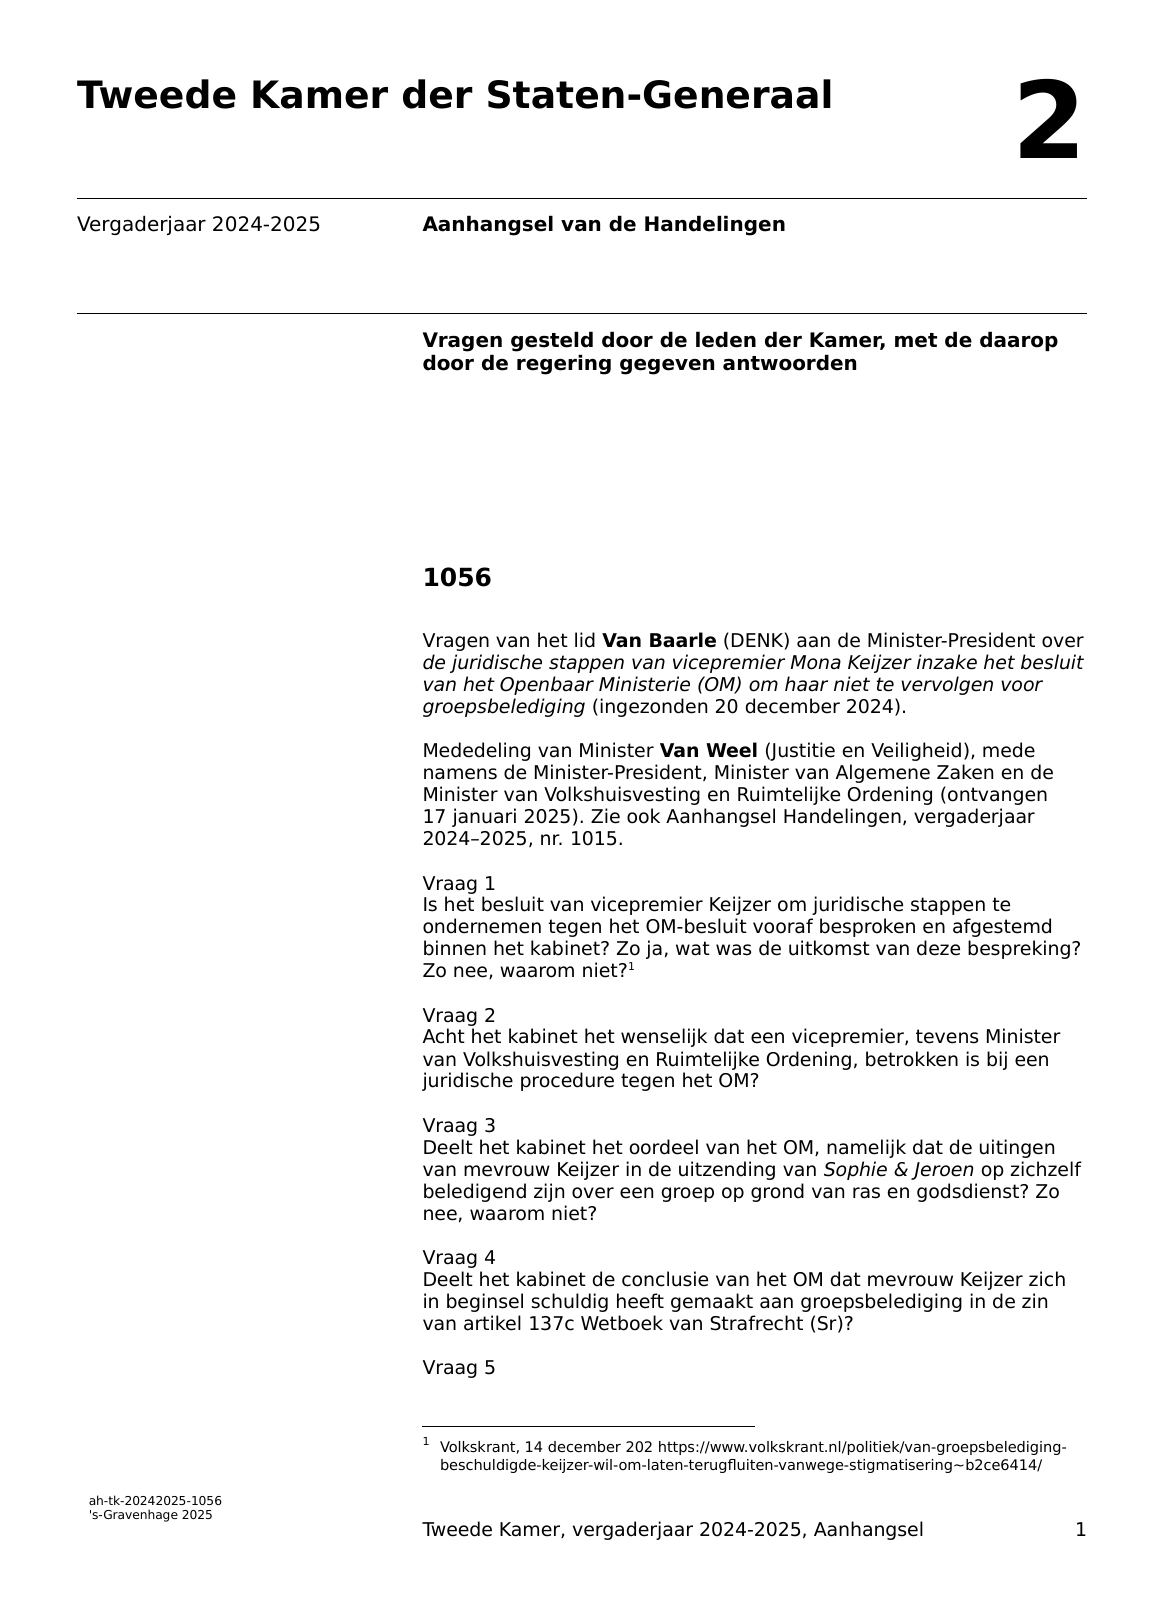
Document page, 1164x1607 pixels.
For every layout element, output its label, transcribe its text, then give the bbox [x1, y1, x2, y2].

table_cell Aanhangsel van de Handelingen [422, 199, 1087, 313]
table_header Tweede Kamer der Staten-Generaal [77, 59, 886, 198]
text Is het besluit van vicepremier Keijzer om juridische stappen te ondernemen tegen het OM-besluit vooraf besproken en afgestemd binnen het kabinet? Zo ja, wat was de uitkomst van deze bespreking? Zo nee, waarom niet? [422, 894, 1087, 982]
text Deelt het kabinet het oordeel van het OM, namelijk dat de uitingen van mevrouw Keijzer in de uitzending van Sophie & Jeroen op zichzelf beledigend zijn over een groep op grond van ras en godsdienst? Zo nee, waarom niet? [422, 1137, 1087, 1224]
text Vragen van het lid Van Baarle (DENK) aan de Minister-President over de juridische stappen van vicepremier Mona Keijzer inzake het besluit van het Openbaar Ministerie (OM) om haar niet te vervolgen voor groepsbelediging (ingezonden 20 december 2024). [422, 630, 1087, 718]
table_header 2 [886, 59, 1087, 198]
text Vraag 4 [422, 1247, 1087, 1269]
text Acht het kabinet het wenselijk dat een vicepremier, tevens Minister van Volkshuisvesting en Ruimtelijke Ordening, betrokken is bij een juridische procedure tegen het OM? [422, 1026, 1087, 1092]
table_cell [77, 314, 422, 375]
text Vraag 2 [422, 1004, 1087, 1026]
text Volkskrant, 14 december 202 https://www.volkskrant.nl/politiek/van-groepsbelediging-beschuldigde-keijzer-wil-om-laten-terugfluiten-vanwege-stigmatisering~b2ce6414/ [422, 1435, 1087, 1474]
table_cell Vragen gesteld door de leden der Kamer, met de daarop door de regering gegeven antwoorden [422, 314, 1087, 375]
text Vraag 1 [422, 872, 1087, 894]
table_cell Vergaderjaar 2024-2025 [77, 199, 422, 313]
text Mededeling van Minister Van Weel (Justitie en Veiligheid), mede namens de Minister-President, Minister van Algemene Zaken en de Minister van Volkshuisvesting en Ruimtelijke Ordening (ontvangen 17 januari 2025). Zie ook Aanhangsel Handelingen, vergaderjaar 2024–2025, nr. 1015. [422, 740, 1087, 850]
text ah-tk-20242025-1056 [88, 1494, 323, 1508]
text Vraag 5 [422, 1357, 1087, 1379]
text Deelt het kabinet de conclusie van het OM dat mevrouw Keijzer zich in beginsel schuldig heeft gemaakt aan groepsbelediging in de zin van artikel 137c Wetboek van Strafrecht (Sr)? [422, 1269, 1087, 1334]
text 's-Gravenhage 2025 [88, 1508, 323, 1522]
text 1056 [422, 563, 1087, 592]
text Vraag 3 [422, 1114, 1087, 1137]
